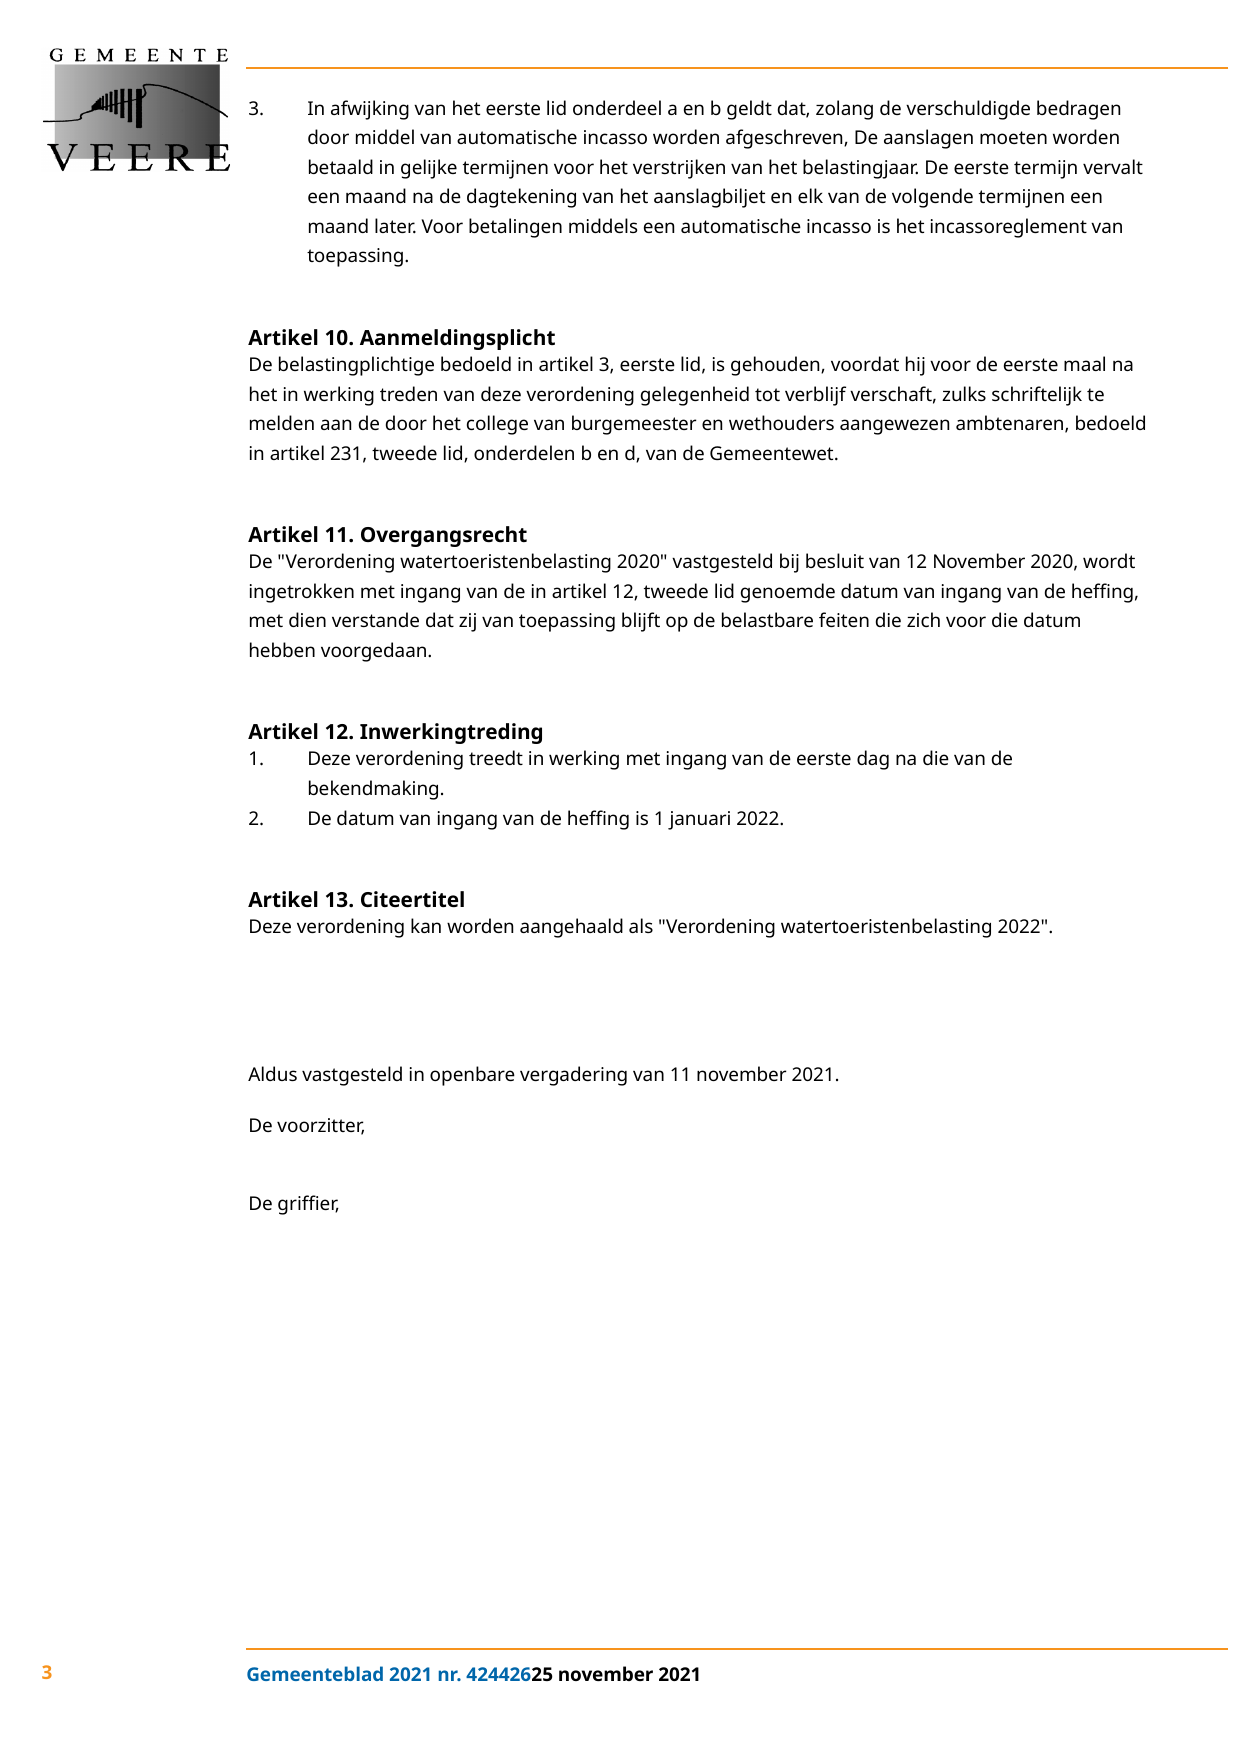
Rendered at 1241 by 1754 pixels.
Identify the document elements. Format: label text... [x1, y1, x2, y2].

text Artikel 13. Citeertitel [248, 885, 1152, 913]
text De "Verordening watertoeristenbelasting 2020" vastgesteld bij besluit van 12 November 2020, wordt ingetrokken met ingang van de in artikel 12, tweede lid genoemde datum van ingang van de heffing, met dien verstande dat zij van toepassing blijft op de belastbare feiten die zich voor die datum hebben voorgedaan. [248, 548, 1152, 663]
list Deze verordening treedt in werking met ingang van de eerste dag na die van de bekendmaking. [248, 746, 1152, 801]
list De datum van ingang van de heffing is 1 januari 2022. [248, 805, 1152, 830]
text De voorzitter, [248, 1112, 1152, 1138]
text Aldus vastgesteld in openbare vergadering van 11 november 2021. [248, 1061, 1152, 1087]
text Artikel 10. Aanmeldingsplicht [248, 323, 1152, 351]
list In afwijking van het eerste lid onderdeel a en b geldt dat, zolang de verschuldigde bedragen door middel van automatische incasso worden afgeschreven, De aanslagen moeten worden betaald in gelijke termijnen voor het verstrijken van het belastingjaar. De eerste termijn vervalt een maand na de dagtekening van het aanslagbiljet en elk van de volgende termijnen een maand later. Voor betalingen middels een automatische incasso is het incassoreglement van toepassing. [248, 95, 1152, 268]
text Artikel 12. Inwerkingtreding [248, 717, 1152, 746]
text Deze verordening kan worden aangehaald als "Verordening watertoeristenbelasting 2022". [248, 913, 1152, 939]
text Artikel 11. Overgangsrecht [248, 520, 1152, 548]
picture [41, 47, 231, 172]
text De griffier, [248, 1190, 1152, 1215]
text De belastingplichtige bedoeld in artikel 3, eerste lid, is gehouden, voordat hij voor de eerste maal na het in werking treden van deze verordening gelegenheid tot verblijf verschaft, zulks schriftelijk te melden aan de door het college van burgemeester en wethouders aangewezen ambtenaren, bedoeld in artikel 231, tweede lid, onderdelen b en d, van de Gemeentewet. [248, 351, 1152, 466]
